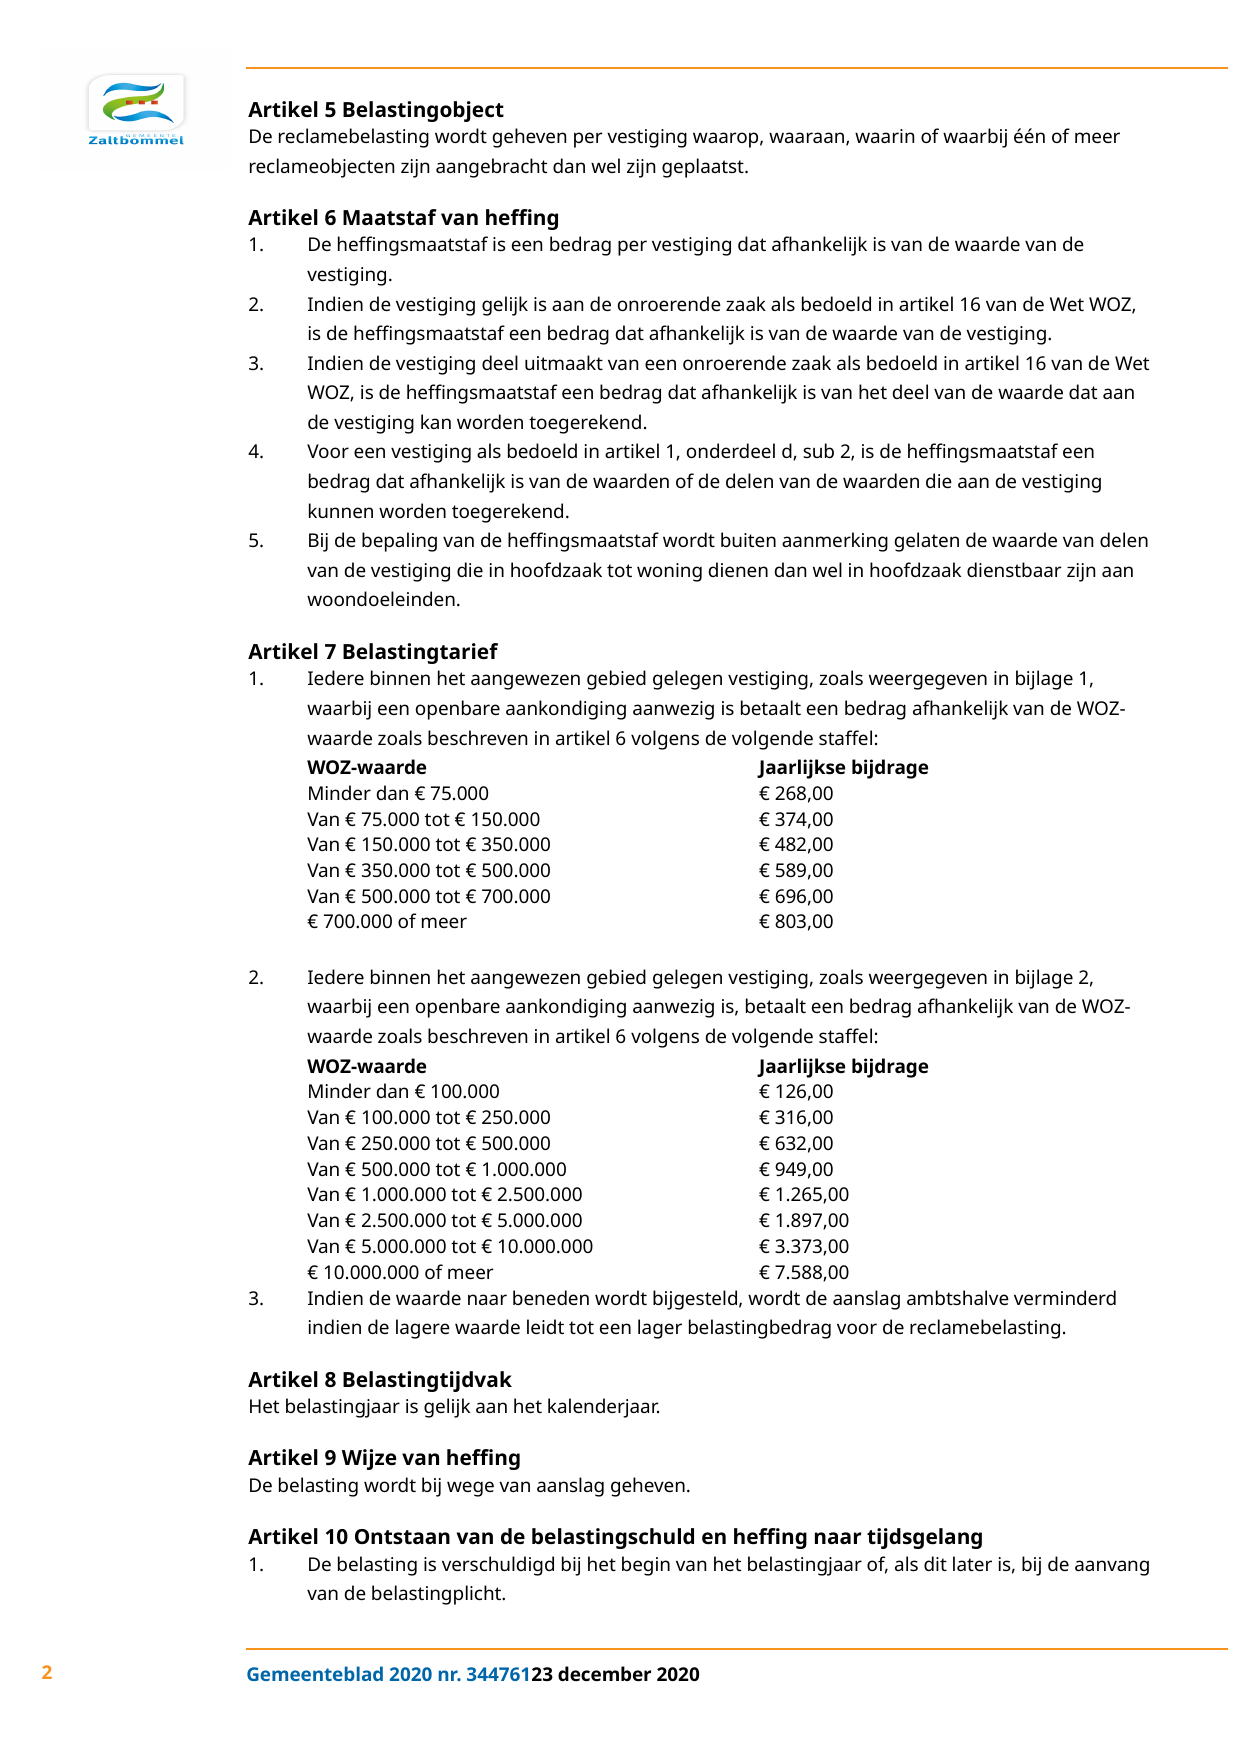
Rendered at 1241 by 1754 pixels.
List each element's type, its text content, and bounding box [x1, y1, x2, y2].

list Indien de vestiging gelijk is aan de onroerende zaak als bedoeld in artikel 16 van de Wet WOZ, is de heffingsmaatstaf een bedrag dat afhankelijk is van de waarde van de vestiging. [248, 291, 1152, 346]
list Indien de waarde naar beneden wordt bijgesteld, wordt de aanslag ambtshalve verminderd indien de lagere waarde leidt tot een lager belastingbedrag voor de reclamebelasting. [248, 1285, 1152, 1340]
table_header WOZ-waarde [307, 1053, 759, 1079]
table_cell € 316,00 [759, 1105, 1211, 1130]
text Artikel 10 Ontstaan van de belastingschuld en heffing naar tijdsgelang [248, 1522, 1152, 1551]
table_cell Van € 5.000.000 tot € 10.000.000 [307, 1233, 759, 1259]
list Bij de bepaling van de heffingsmaatstaf wordt buiten aanmerking gelaten de waarde van delen van de vestiging die in hoofdzaak tot woning dienen dan wel in hoofdzaak dienstbaar zijn aan woondoeleinden. [248, 527, 1152, 612]
table_cell € 126,00 [759, 1079, 1211, 1104]
table_cell Van € 75.000 tot € 150.000 [307, 806, 759, 832]
table_cell Minder dan € 75.000 [307, 780, 759, 806]
table_cell € 374,00 [759, 806, 1211, 832]
text Artikel 9 Wijze van heffing [248, 1443, 1152, 1472]
table_cell € 10.000.000 of meer [307, 1259, 759, 1284]
table_cell € 268,00 [759, 780, 1211, 806]
table_header Jaarlijkse bijdrage [759, 1053, 1211, 1079]
list Iedere binnen het aangewezen gebied gelegen vestiging, zoals weergegeven in bijlage 2, waarbij een openbare aankondiging aanwezig is, betaalt een bedrag afhankelijk van de WOZ-waarde zoals beschreven in artikel 6 volgens de volgende staffel: [248, 964, 1152, 1049]
table_cell Van € 500.000 tot € 700.000 [307, 883, 759, 909]
picture [41, 47, 231, 172]
table_cell € 482,00 [759, 832, 1211, 857]
table_cell € 1.265,00 [759, 1182, 1211, 1207]
table_header WOZ-waarde [307, 754, 759, 780]
list De heffingsmaatstaf is een bedrag per vestiging dat afhankelijk is van de waarde van de vestiging. [248, 232, 1152, 287]
table_cell € 1.897,00 [759, 1208, 1211, 1233]
table_cell € 696,00 [759, 883, 1211, 909]
table_cell Van € 500.000 tot € 1.000.000 [307, 1156, 759, 1182]
text Artikel 5 Belastingobject [248, 95, 1152, 123]
text De belasting wordt bij wege van aanslag geheven. [248, 1472, 1152, 1498]
table_header Jaarlijkse bijdrage [759, 754, 1211, 780]
text De reclamebelasting wordt geheven per vestiging waarop, waaraan, waarin of waarbij één of meer reclameobjecten zijn aangebracht dan wel zijn geplaatst. [248, 123, 1152, 178]
table_cell € 3.373,00 [759, 1233, 1211, 1259]
list Voor een vestiging als bedoeld in artikel 1, onderdeel d, sub 2, is de heffingsmaatstaf een bedrag dat afhankelijk is van de waarden of de delen van de waarden die aan de vestiging kunnen worden toegerekend. [248, 439, 1152, 524]
table_cell Van € 250.000 tot € 500.000 [307, 1130, 759, 1156]
list Indien de vestiging deel uitmaakt van een onroerende zaak als bedoeld in artikel 16 van de Wet WOZ, is de heffingsmaatstaf een bedrag dat afhankelijk is van het deel van de waarde dat aan de vestiging kan worden toegerekend. [248, 350, 1152, 435]
table_cell Van € 100.000 tot € 250.000 [307, 1105, 759, 1130]
table_cell Van € 150.000 tot € 350.000 [307, 832, 759, 857]
table_cell € 632,00 [759, 1130, 1211, 1156]
table_cell Minder dan € 100.000 [307, 1079, 759, 1104]
table_cell € 589,00 [759, 857, 1211, 883]
list Iedere binnen het aangewezen gebied gelegen vestiging, zoals weergegeven in bijlage 1, waarbij een openbare aankondiging aanwezig is betaalt een bedrag afhankelijk van de WOZ-waarde zoals beschreven in artikel 6 volgens de volgende staffel: [248, 666, 1152, 750]
table_cell Van € 2.500.000 tot € 5.000.000 [307, 1208, 759, 1233]
table_cell Van € 1.000.000 tot € 2.500.000 [307, 1182, 759, 1207]
list De belasting is verschuldigd bij het begin van het belastingjaar of, als dit later is, bij de aanvang van de belastingplicht. [248, 1551, 1152, 1606]
table_cell Van € 350.000 tot € 500.000 [307, 857, 759, 883]
text Het belastingjaar is gelijk aan het kalenderjaar. [248, 1393, 1152, 1419]
text Artikel 6 Maatstaf van heffing [248, 203, 1152, 232]
table_cell € 803,00 [759, 909, 1211, 934]
text Artikel 7 Belastingtarief [248, 637, 1152, 666]
table_cell € 7.588,00 [759, 1259, 1211, 1284]
table_cell € 700.000 of meer [307, 909, 759, 934]
table_cell € 949,00 [759, 1156, 1211, 1182]
text Artikel 8 Belastingtijdvak [248, 1365, 1152, 1393]
